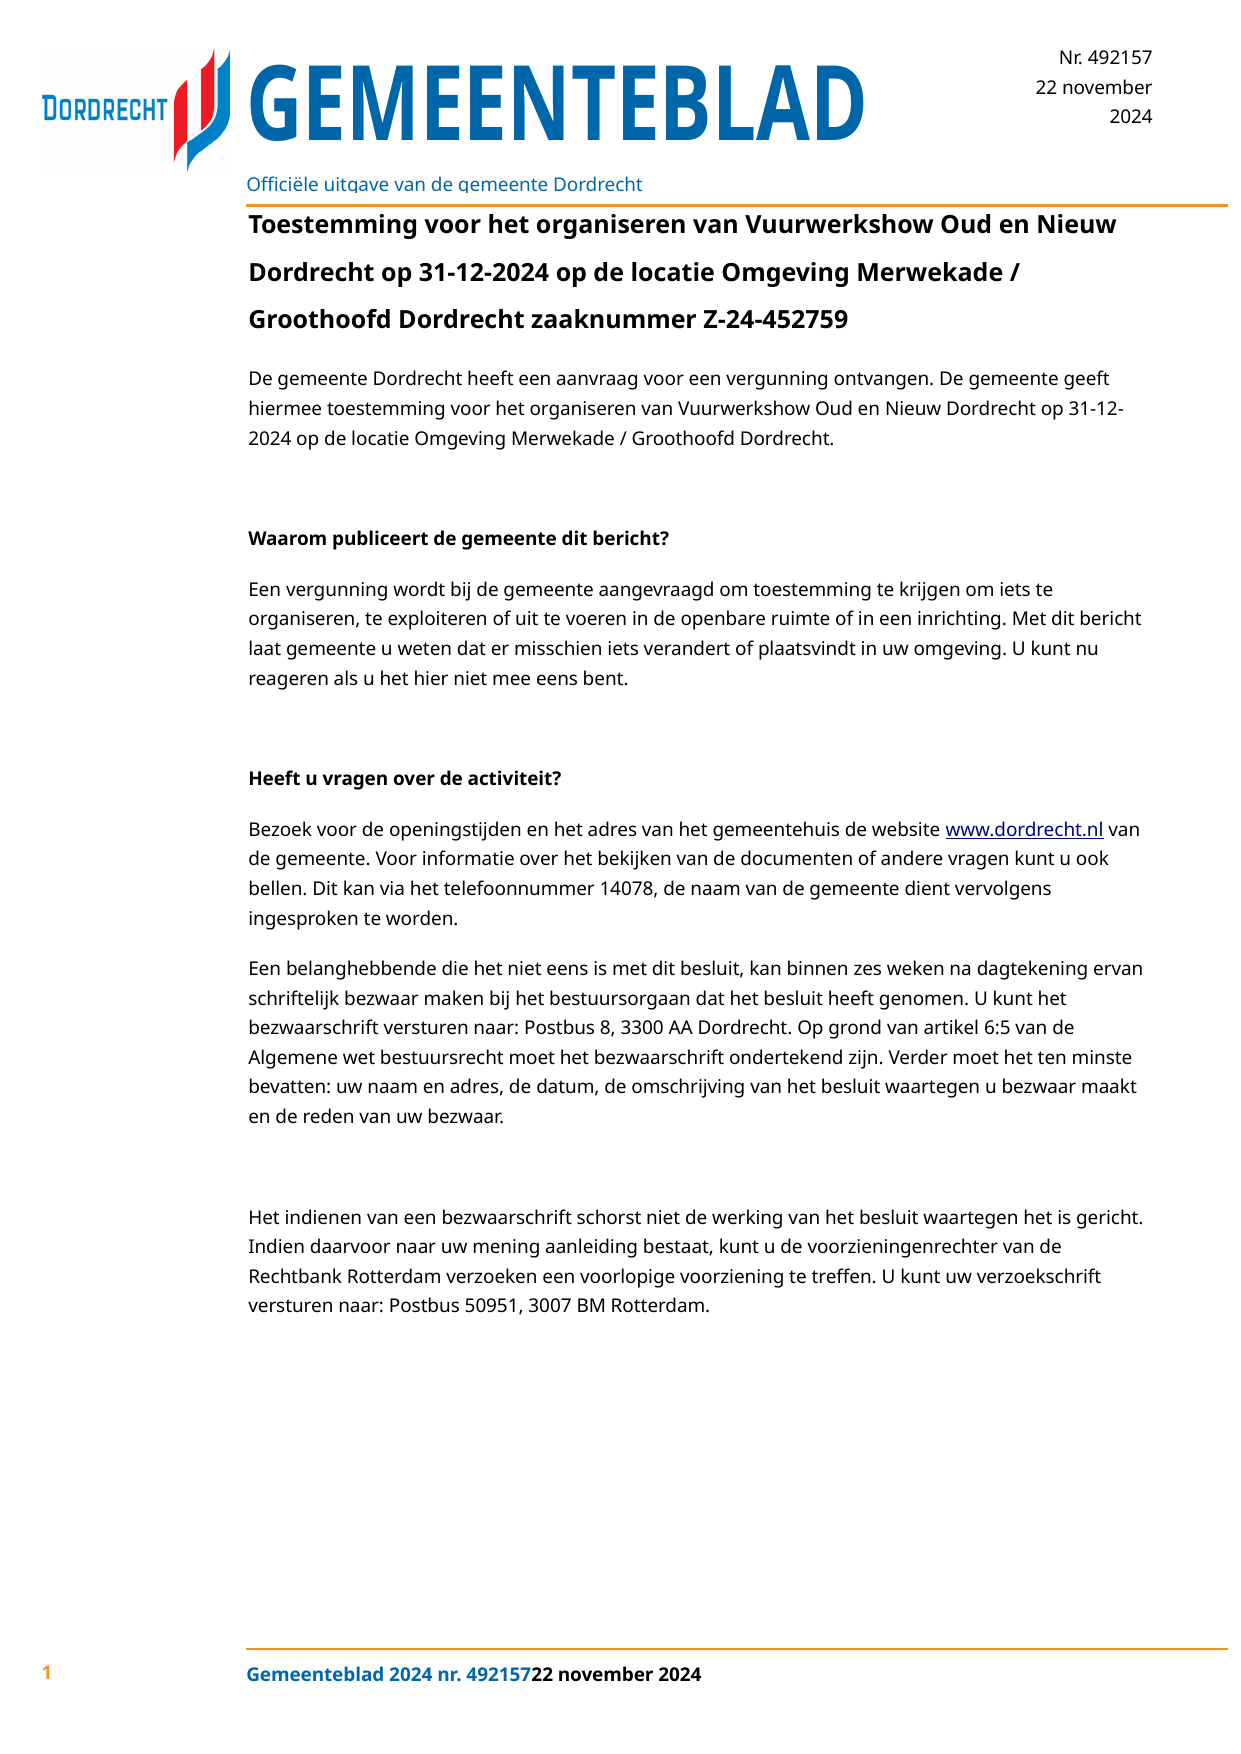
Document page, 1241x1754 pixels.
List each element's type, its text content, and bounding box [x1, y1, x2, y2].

text Een belanghebbende die het niet eens is met dit besluit, kan binnen zes weken na dagtekening ervan schriftelijk bezwaar maken bij het bestuursorgaan dat het besluit heeft genomen. U kunt het bezwaarschrift versturen naar: Postbus 8, 3300 AA Dordrecht. Op grond van artikel 6:5 van de Algemene wet bestuursrecht moet het bezwaarschrift ondertekend zijn. Verder moet het ten minste bevatten: uw naam en adres, de datum, de omschrijving van het besluit waartegen u bezwaar maakt en de reden van uw bezwaar. [248, 955, 1152, 1129]
text Heeft u vragen over de activiteit? [248, 766, 1152, 791]
text Toestemming voor het organiseren van Vuurwerkshow Oud en Nieuw Dordrecht op 31-12-2024 op de locatie Omgeving Merwekade / Groothoofd Dordrecht zaaknummer Z-24-452759 [248, 207, 1152, 336]
text Waarom publiceert de gemeente dit bericht? [248, 526, 1152, 551]
text Bezoek voor de openingstijden en het adres van het gemeentehuis de website www.dordrecht.nl van de gemeente. Voor informatie over het bekijken van de documenten of andere vragen kunt u ook bellen. Dit kan via het telefoonnummer 14078, de naam van de gemeente dient vervolgens ingesproken te worden. [248, 816, 1152, 930]
picture [41, 47, 231, 172]
text Het indienen van een bezwaarschrift schorst niet de werking van het besluit waartegen het is gericht. Indien daarvoor naar uw mening aanleiding bestaat, kunt u de voorzieningenrechter van de Rechtbank Rotterdam verzoeken een voorlopige voorziening te treffen. U kunt uw verzoekschrift versturen naar: Postbus 50951, 3007 BM Rotterdam. [248, 1204, 1152, 1318]
text Een vergunning wordt bij de gemeente aangevraagd om toestemming te krijgen om iets te organiseren, te exploiteren of uit te voeren in de openbare ruimte of in een inrichting. Met dit bericht laat gemeente u weten dat er misschien iets verandert of plaatsvindt in uw omgeving. U kunt nu reageren als u het hier niet mee eens bent. [248, 576, 1152, 690]
text De gemeente Dordrecht heeft een aanvraag voor een vergunning ontvangen. De gemeente geeft hiermee toestemming voor het organiseren van Vuurwerkshow Oud en Nieuw Dordrecht op 31-12-2024 op de locatie Omgeving Merwekade / Groothoofd Dordrecht. [248, 366, 1152, 450]
